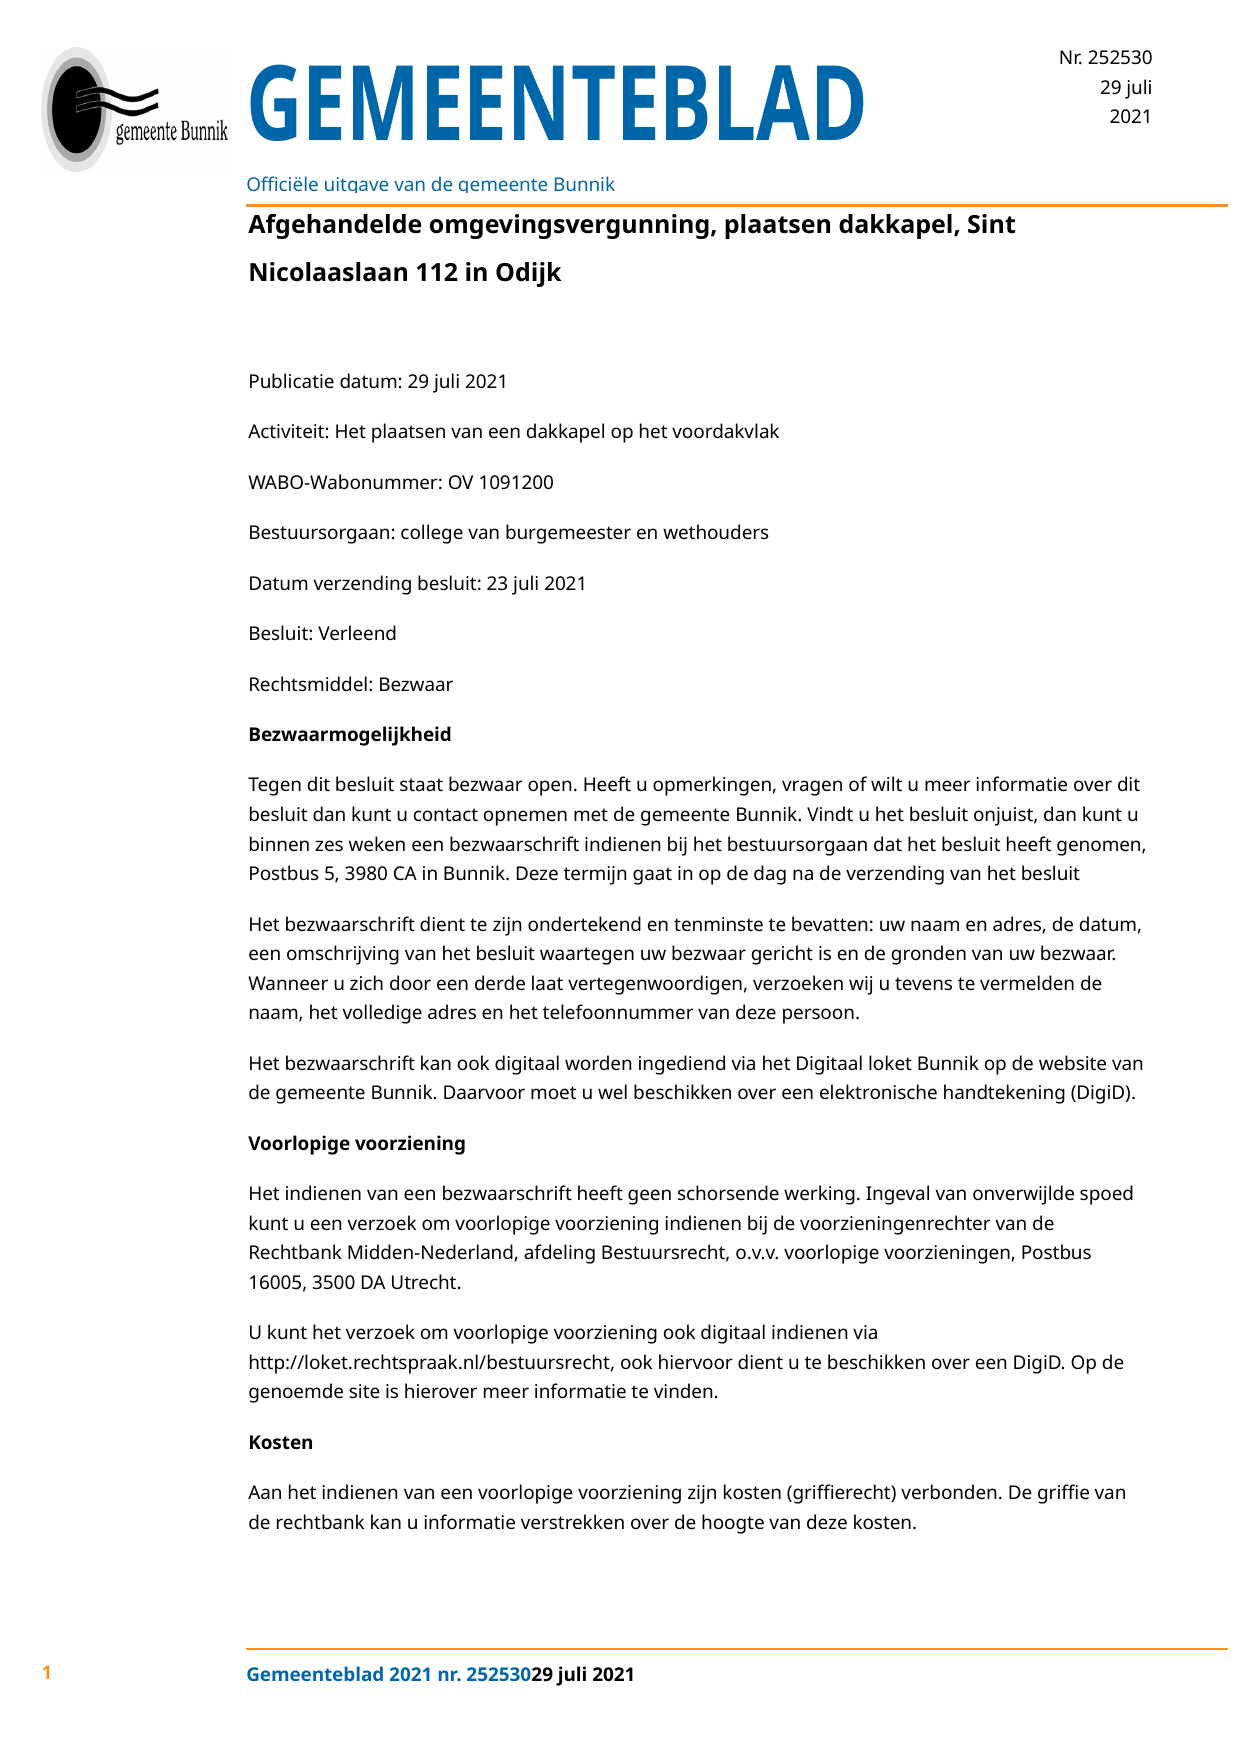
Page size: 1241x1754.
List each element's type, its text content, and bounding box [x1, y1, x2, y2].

text WABO-Wabonummer: OV 1091200 [248, 469, 1152, 495]
text Het indienen van een bezwaarschrift heeft geen schorsende werking. Ingeval van onverwijlde spoed kunt u een verzoek om voorlopige voorziening indienen bij de voorzieningenrechter van de Rechtbank Midden-Nederland, afdeling Bestuursrecht, o.v.v. voorlopige voorzieningen, Postbus 16005, 3500 DA Utrecht. [248, 1180, 1152, 1295]
text Activiteit: Het plaatsen van een dakkapel op het voordakvlak [248, 419, 1152, 444]
text Rechtsmiddel: Bezwaar [248, 671, 1152, 697]
text Het bezwaarschrift kan ook digitaal worden ingediend via het Digitaal loket Bunnik op de website van de gemeente Bunnik. Daarvoor moet u wel beschikken over een elektronische handtekening (DigiD). [248, 1050, 1152, 1105]
text Publicatie datum: 29 juli 2021 [248, 368, 1152, 394]
text Bestuursorgaan: college van burgemeester en wethouders [248, 519, 1152, 545]
text Bezwaarmogelijkheid [248, 721, 1152, 747]
text Datum verzending besluit: 23 juli 2021 [248, 570, 1152, 596]
text Kosten [248, 1429, 1152, 1455]
text U kunt het verzoek om voorlopige voorziening ook digitaal indienen via http://loket.rechtspraak.nl/bestuursrecht, ook hiervoor dient u te beschikken over een DigiD. Op de genoemde site is hierover meer informatie te vinden. [248, 1319, 1152, 1404]
text Besluit: Verleend [248, 620, 1152, 646]
text Voorlopige voorziening [248, 1130, 1152, 1156]
picture [41, 47, 231, 172]
text Aan het indienen van een voorlopige voorziening zijn kosten (griffierecht) verbonden. De griffie van de rechtbank kan u informatie verstrekken over de hoogte van deze kosten. [248, 1479, 1152, 1535]
text Het bezwaarschrift dient te zijn ondertekend en tenminste te bevatten: uw naam en adres, de datum, een omschrijving van het besluit waartegen uw bezwaar gericht is en de gronden van uw bezwaar. Wanneer u zich door een derde laat vertegenwoordigen, verzoeken wij u tevens te vermelden de naam, het volledige adres en het telefoonnummer van deze persoon. [248, 911, 1152, 1025]
text Afgehandelde omgevingsvergunning, plaatsen dakkapel, Sint Nicolaaslaan 112 in Odijk [248, 207, 1152, 288]
text Tegen dit besluit staat bezwaar open. Heeft u opmerkingen, vragen of wilt u meer informatie over dit besluit dan kunt u contact opnemen met de gemeente Bunnik. Vindt u het besluit onjuist, dan kunt u binnen zes weken een bezwaarschrift indienen bij het bestuursorgaan dat het besluit heeft genomen, Postbus 5, 3980 CA in Bunnik. Deze termijn gaat in op de dag na de verzending van het besluit [248, 772, 1152, 886]
